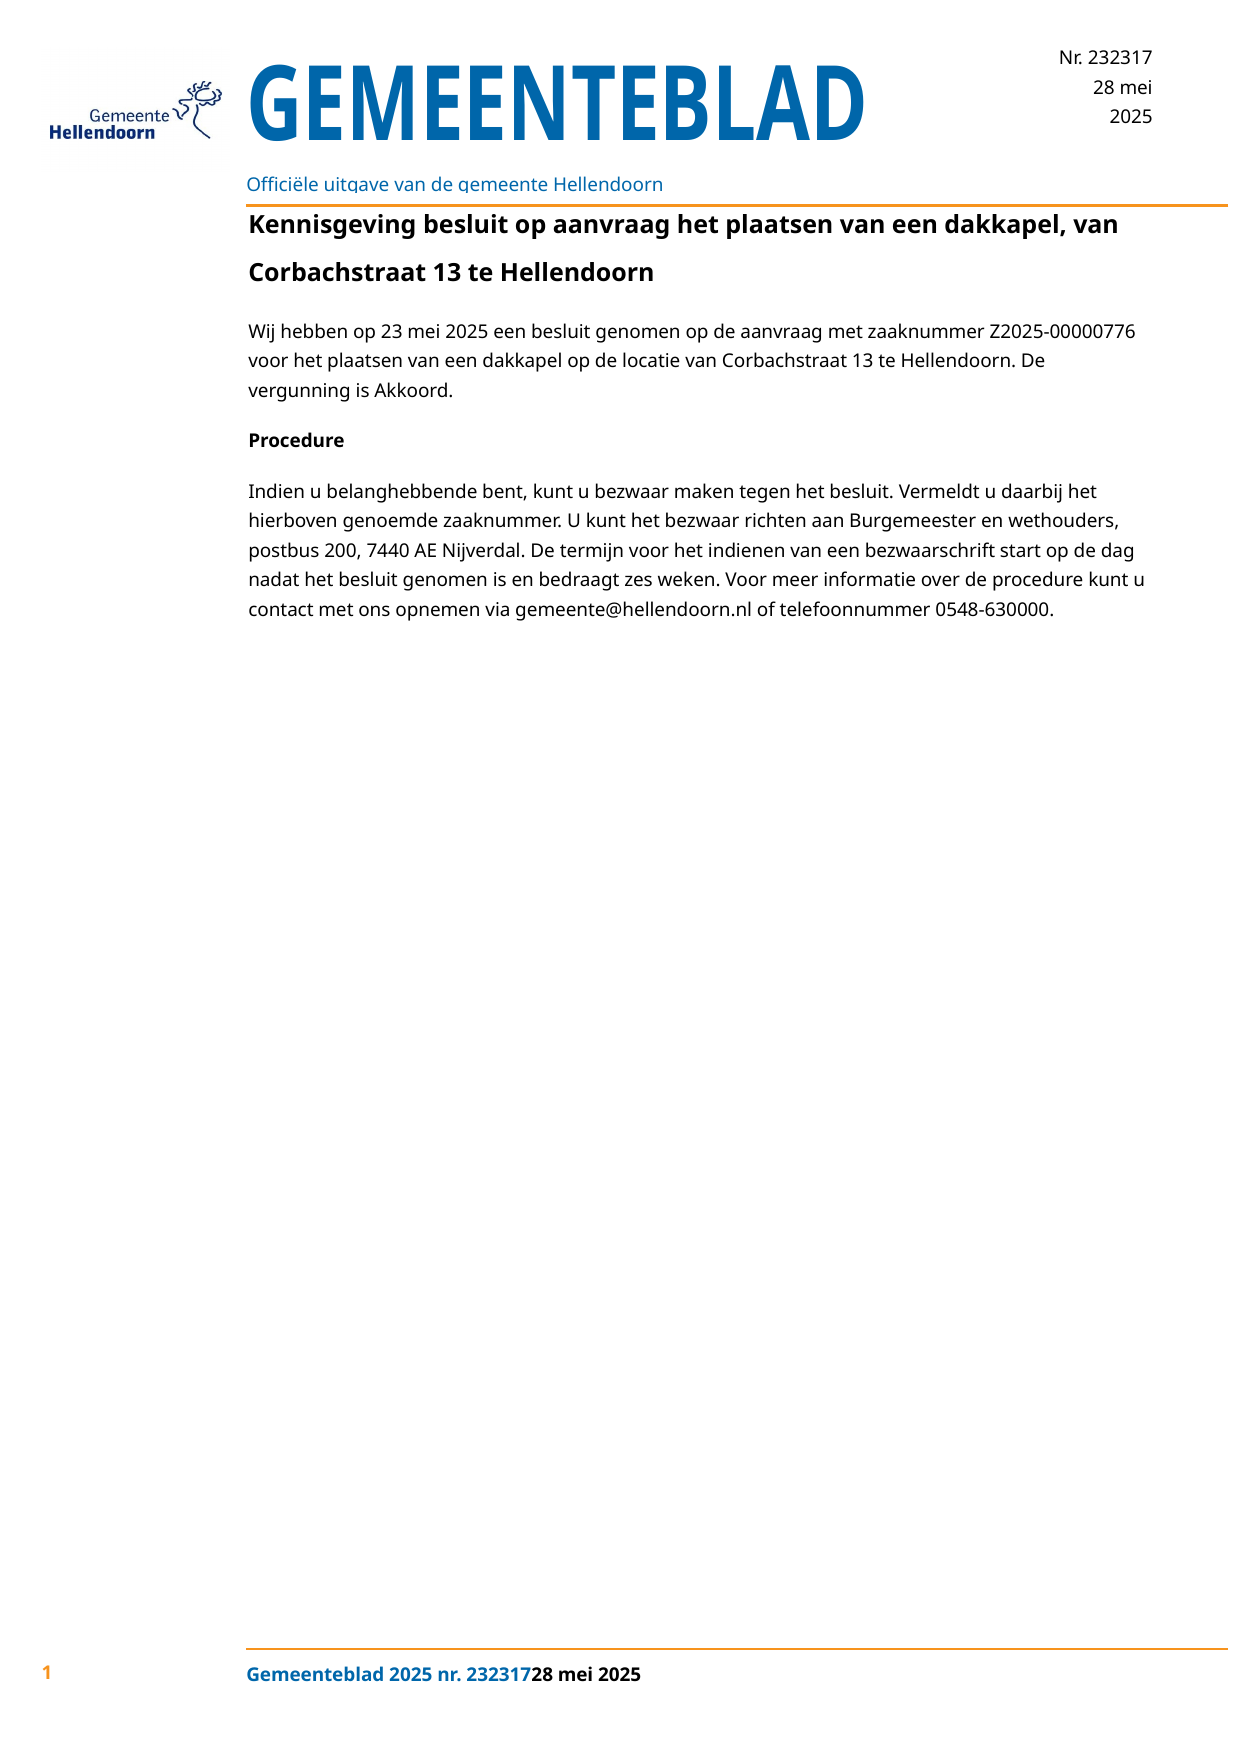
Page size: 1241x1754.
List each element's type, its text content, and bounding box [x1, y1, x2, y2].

text Indien u belanghebbende bent, kunt u bezwaar maken tegen het besluit. Vermeldt u daarbij het hierboven genoemde zaaknummer. U kunt het bezwaar richten aan Burgemeester en wethouders, postbus 200, 7440 AE Nijverdal. De termijn voor het indienen van een bezwaarschrift start op de dag nadat het besluit genomen is en bedraagt zes weken. Voor meer informatie over de procedure kunt u contact met ons opnemen via gemeente@hellendoorn.nl of telefoonnummer 0548-630000. [248, 478, 1152, 622]
text Kennisgeving besluit op aanvraag het plaatsen van een dakkapel, van Corbachstraat 13 te Hellendoorn [248, 207, 1152, 288]
picture [41, 47, 231, 172]
text Wij hebben op 23 mei 2025 een besluit genomen op de aanvraag met zaaknummer Z2025-00000776 voor het plaatsen van een dakkapel op de locatie van Corbachstraat 13 te Hellendoorn. De vergunning is Akkoord. [248, 318, 1152, 403]
text Procedure [248, 427, 1152, 453]
